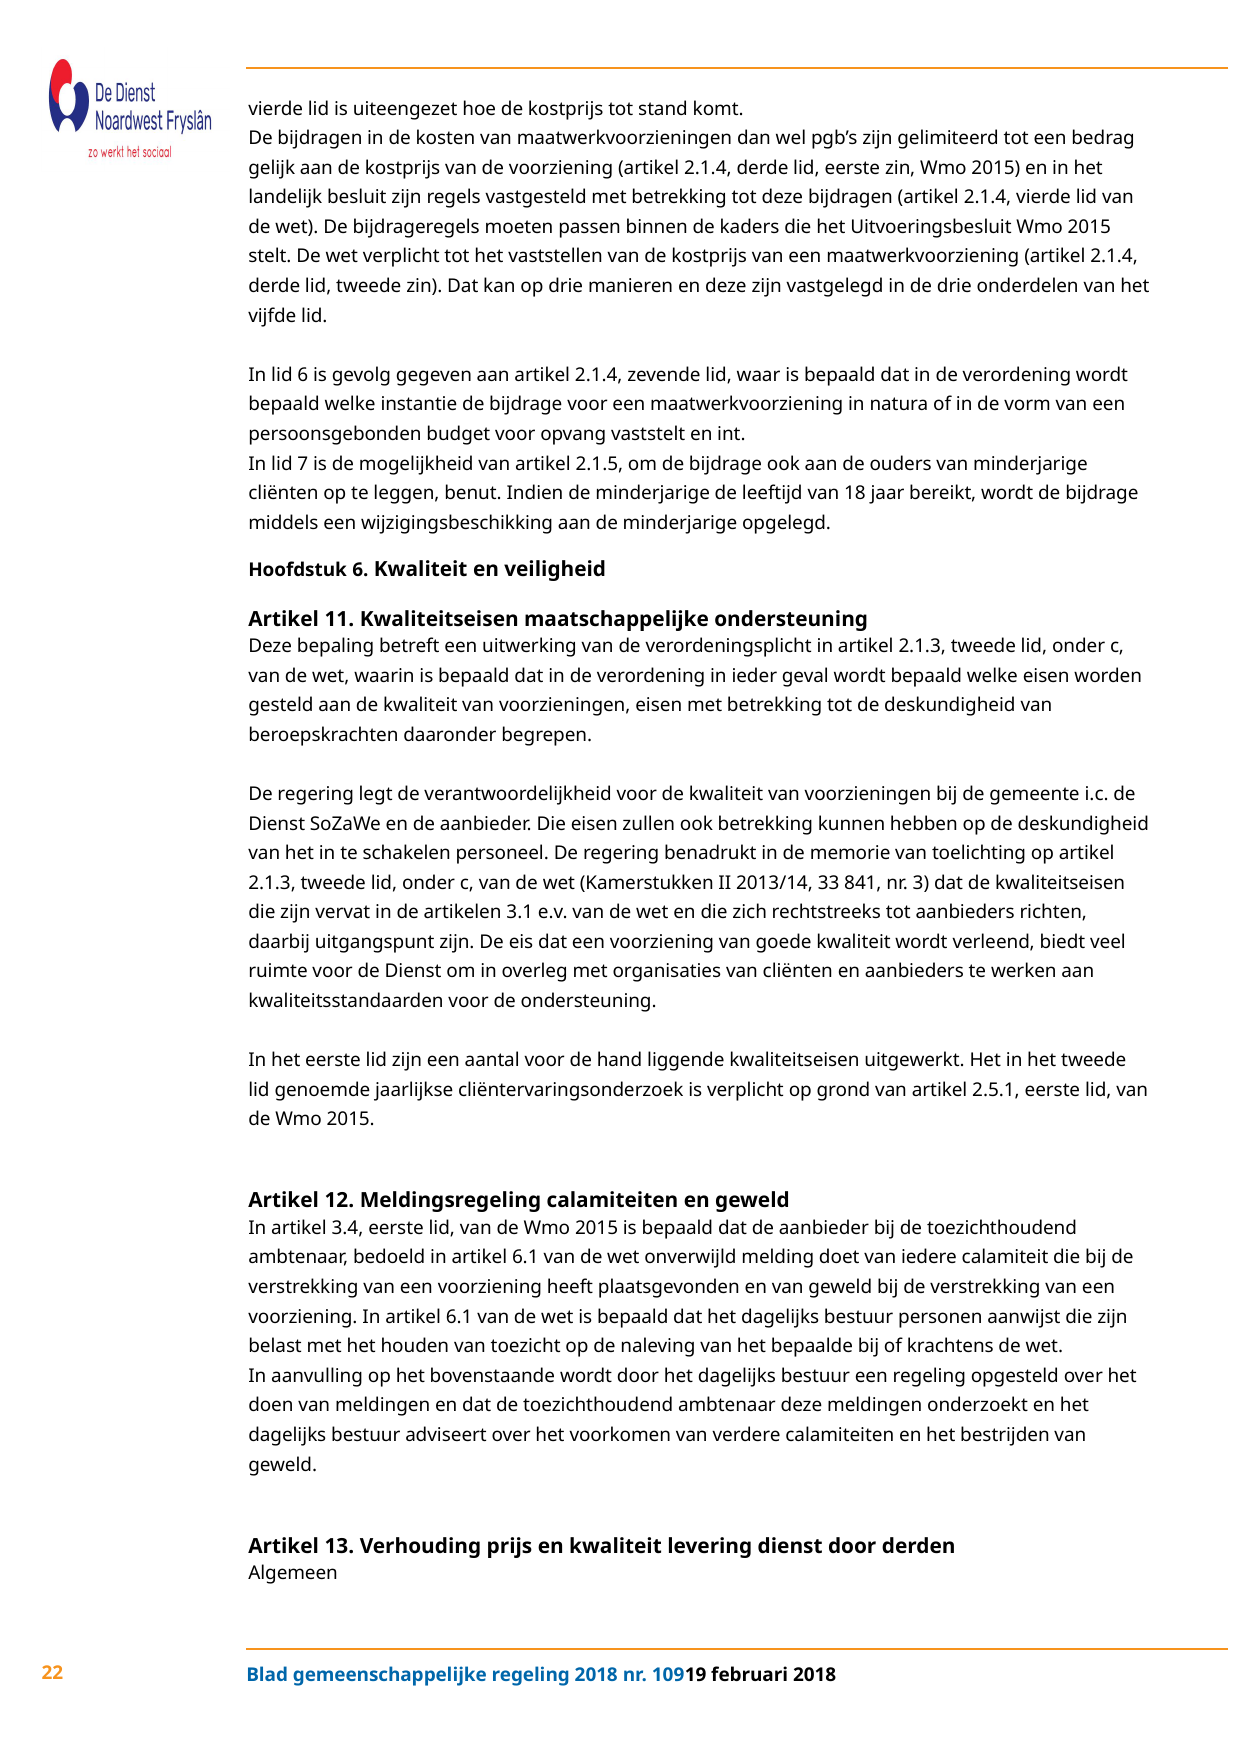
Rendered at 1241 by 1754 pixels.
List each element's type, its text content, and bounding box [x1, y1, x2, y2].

picture [41, 47, 231, 172]
text Artikel 13. Verhouding prijs en kwaliteit levering dienst door derden [248, 1531, 1152, 1559]
text In lid 6 is gevolg gegeven aan artikel 2.1.4, zevende lid, waar is bepaald dat in de verordening wordt bepaald welke instantie de bijdrage voor een maatwerkvoorziening in natura of in de vorm van een persoonsgebonden budget voor opvang vaststelt en int. [248, 361, 1152, 446]
text Hoofdstuk 6. Kwaliteit en veiligheid [248, 554, 1152, 583]
text In aanvulling op het bovenstaande wordt door het dagelijks bestuur een regeling opgesteld over het doen van meldingen en dat de toezichthoudend ambtenaar deze meldingen onderzoekt en het dagelijks bestuur adviseert over het voorkomen van verdere calamiteiten en het bestrijden van geweld. [248, 1362, 1152, 1476]
text In lid 7 is de mogelijkheid van artikel 2.1.5, om de bijdrage ook aan de ouders van minderjarige cliënten op te leggen, benut. Indien de minderjarige de leeftijd van 18 jaar bereikt, wordt de bijdrage middels een wijzigingsbeschikking aan de minderjarige opgelegd. [248, 450, 1152, 535]
text De bijdragen in de kosten van maatwerkvoorzieningen dan wel pgb’s zijn gelimiteerd tot een bedrag gelijk aan de kostprijs van de voorziening (artikel 2.1.4, derde lid, eerste zin, Wmo 2015) en in het landelijk besluit zijn regels vastgesteld met betrekking tot deze bijdragen (artikel 2.1.4, vierde lid van de wet). De bijdrageregels moeten passen binnen de kaders die het Uitvoeringsbesluit Wmo 2015 stelt. De wet verplicht tot het vaststellen van de kostprijs van een maatwerkvoorziening (artikel 2.1.4, derde lid, tweede zin). Dat kan op drie manieren en deze zijn vastgelegd in de drie onderdelen van het vijfde lid. [248, 124, 1152, 328]
text In artikel 3.4, eerste lid, van de Wmo 2015 is bepaald dat de aanbieder bij de toezichthoudend ambtenaar, bedoeld in artikel 6.1 van de wet onverwijld melding doet van iedere calamiteit die bij de verstrekking van een voorziening heeft plaatsgevonden en van geweld bij de verstrekking van een voorziening. In artikel 6.1 van de wet is bepaald dat het dagelijks bestuur personen aanwijst die zijn belast met het houden van toezicht op de naleving van het bepaalde bij of krachtens de wet. [248, 1214, 1152, 1358]
text De regering legt de verantwoordelijkheid voor de kwaliteit van voorzieningen bij de gemeente i.c. de Dienst SoZaWe en de aanbieder. Die eisen zullen ook betrekking kunnen hebben op de deskundigheid van het in te schakelen personeel. De regering benadrukt in de memorie van toelichting op artikel 2.1.3, tweede lid, onder c, van de wet (Kamerstukken II 2013/14, 33 841, nr. 3) dat de kwaliteitseisen die zijn vervat in de artikelen 3.1 e.v. van de wet en die zich rechtstreeks tot aanbieders richten, daarbij uitgangspunt zijn. De eis dat een voorziening van goede kwaliteit wordt verleend, biedt veel ruimte voor de Dienst om in overleg met organisaties van cliënten en aanbieders te werken aan kwaliteitsstandaarden voor de ondersteuning. [248, 780, 1152, 1013]
text Algemeen [248, 1559, 1152, 1585]
text Artikel 11. Kwaliteitseisen maatschappelijke ondersteuning [248, 604, 1152, 632]
text vierde lid is uiteengezet hoe de kostprijs tot stand komt. [248, 95, 1152, 121]
text Deze bepaling betreft een uitwerking van de verordeningsplicht in artikel 2.1.3, tweede lid, onder c, van de wet, waarin is bepaald dat in de verordening in ieder geval wordt bepaald welke eisen worden gesteld aan de kwaliteit van voorzieningen, eisen met betrekking tot de deskundigheid van beroepskrachten daaronder begrepen. [248, 632, 1152, 747]
text In het eerste lid zijn een aantal voor de hand liggende kwaliteitseisen uitgewerkt. Het in het tweede lid genoemde jaarlijkse cliëntervaringsonderzoek is verplicht op grond van artikel 2.5.1, eerste lid, van de Wmo 2015. [248, 1046, 1152, 1131]
text Artikel 12. Meldingsregeling calamiteiten en geweld [248, 1186, 1152, 1214]
